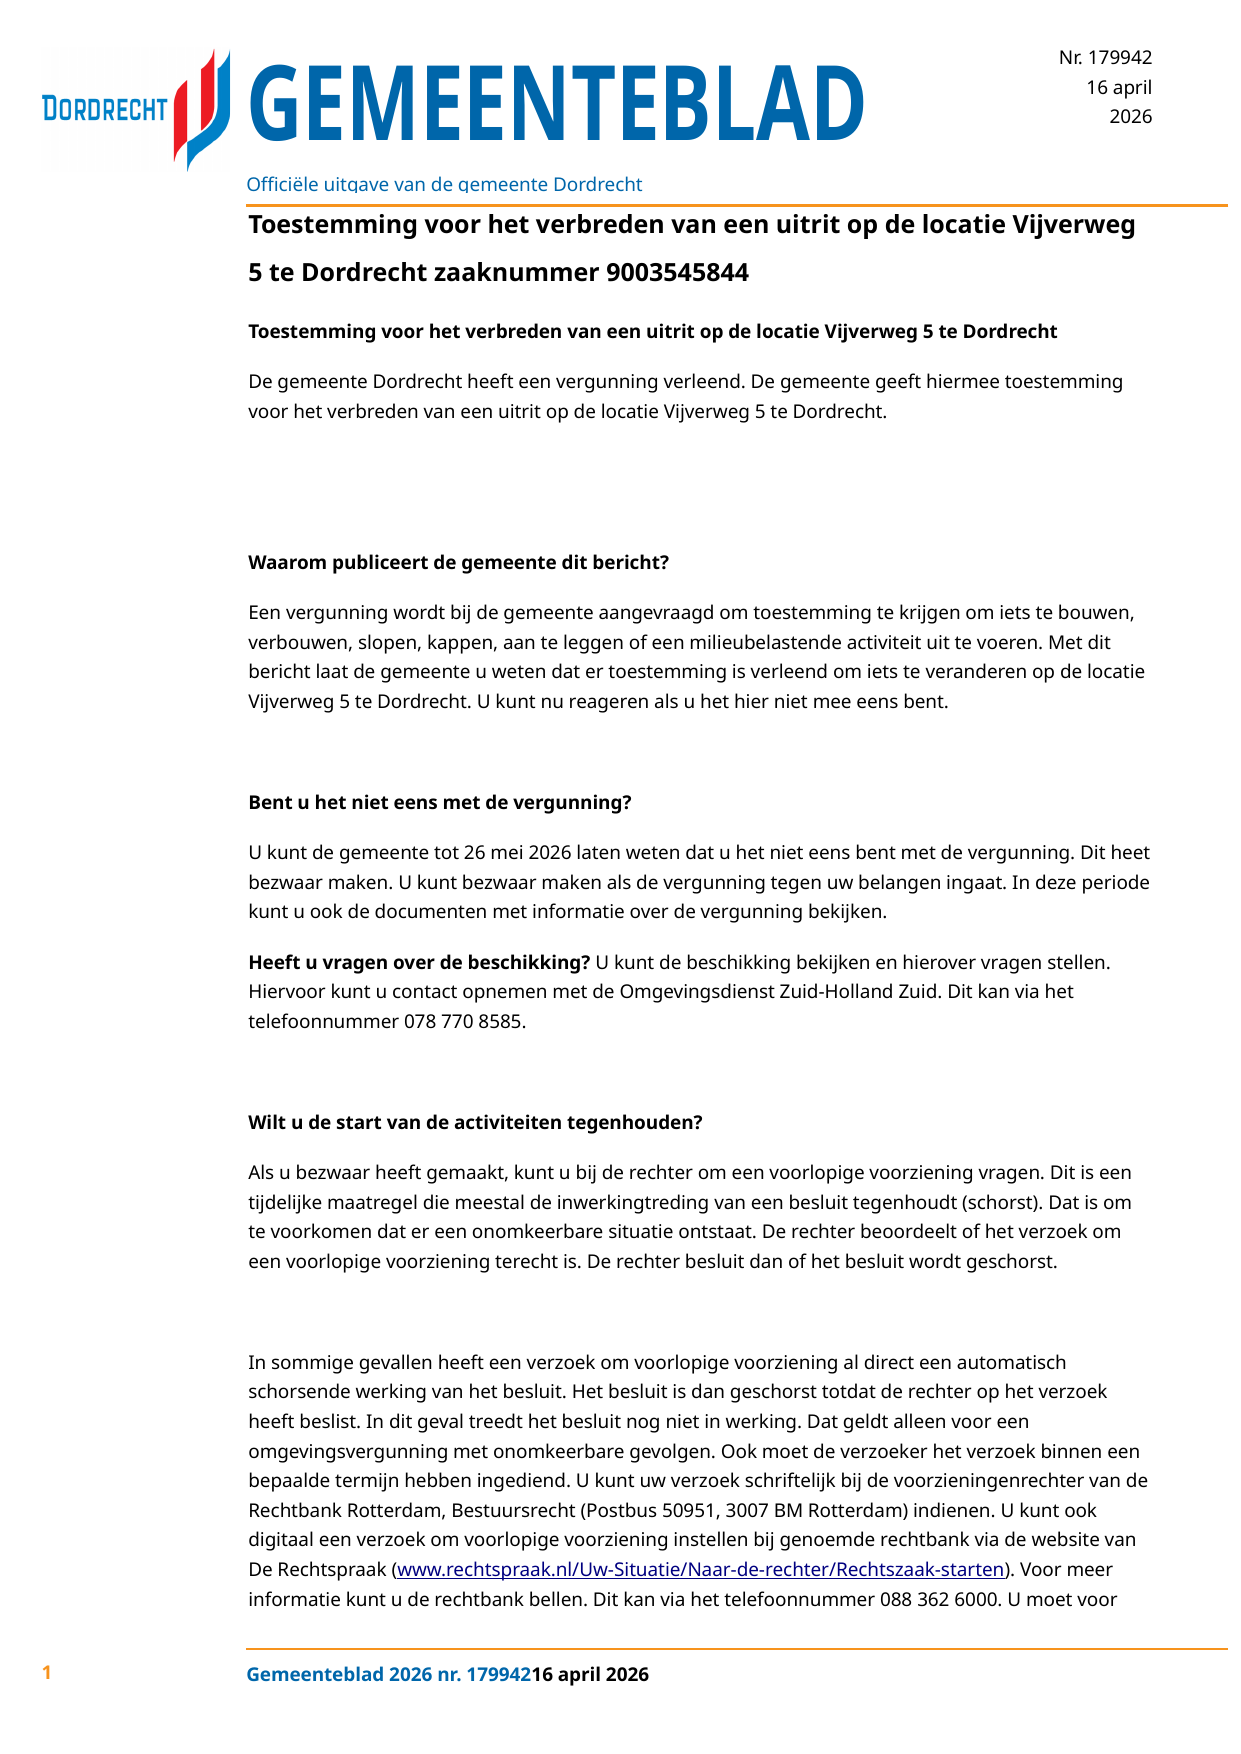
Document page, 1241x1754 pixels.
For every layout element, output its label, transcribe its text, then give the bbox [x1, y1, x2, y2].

picture [41, 47, 231, 172]
text De gemeente Dordrecht heeft een vergunning verleend. De gemeente geeft hiermee toestemming voor het verbreden van een uitrit op de locatie Vijverweg 5 te Dordrecht. [248, 368, 1152, 424]
text Toestemming voor het verbreden van een uitrit op de locatie Vijverweg 5 te Dordrecht [248, 318, 1152, 344]
text U kunt de gemeente tot 26 mei 2026 laten weten dat u het niet eens bent met de vergunning. Dit heet bezwaar maken. U kunt bezwaar maken als de vergunning tegen uw belangen ingaat. In deze periode kunt u ook de documenten met informatie over de vergunning bekijken. [248, 839, 1152, 924]
text Als u bezwaar heeft gemaakt, kunt u bij de rechter om een voorlopige voorziening vragen. Dit is een tijdelijke maatregel die meestal de inwerkingtreding van een besluit tegenhoudt (schorst). Dat is om te voorkomen dat er een onomkeerbare situatie ontstaat. De rechter beoordeelt of het verzoek om een voorlopige voorziening terecht is. De rechter besluit dan of het besluit wordt geschorst. [248, 1159, 1152, 1274]
text Bent u het niet eens met de vergunning? [248, 789, 1152, 815]
text Wilt u de start van de activiteiten tegenhouden? [248, 1109, 1152, 1135]
text In sommige gevallen heeft een verzoek om voorlopige voorziening al direct een automatisch schorsende werking van het besluit. Het besluit is dan geschorst totdat de rechter op het verzoek heeft beslist. In dit geval treedt het besluit nog niet in werking. Dat geldt alleen voor een omgevingsvergunning met onomkeerbare gevolgen. Ook moet de verzoeker het verzoek binnen een bepaalde termijn hebben ingediend. U kunt uw verzoek schriftelijk bij de voorzieningenrechter van de Rechtbank Rotterdam, Bestuursrecht (Postbus 50951, 3007 BM Rotterdam) indienen. U kunt ook digitaal een verzoek om voorlopige voorziening instellen bij genoemde rechtbank via de website van De Rechtspraak (www.rechtspraak.nl/Uw-Situatie/Naar-de-rechter/Rechtszaak-starten). Voor meer informatie kunt u de rechtbank bellen. Dit kan via het telefoonnummer 088 362 6000. U moet voor [248, 1349, 1152, 1612]
text Een vergunning wordt bij de gemeente aangevraagd om toestemming te krijgen om iets te bouwen, verbouwen, slopen, kappen, aan te leggen of een milieubelastende activiteit uit te voeren. Met dit bericht laat de gemeente u weten dat er toestemming is verleend om iets te veranderen op de locatie Vijverweg 5 te Dordrecht. U kunt nu reageren als u het hier niet mee eens bent. [248, 599, 1152, 714]
text Toestemming voor het verbreden van een uitrit op de locatie Vijverweg 5 te Dordrecht zaaknummer 9003545844 [248, 207, 1152, 288]
text Waarom publiceert de gemeente dit bericht? [248, 549, 1152, 575]
text Heeft u vragen over de beschikking? U kunt de beschikking bekijken en hierover vragen stellen. Hiervoor kunt u contact opnemen met de Omgevingsdienst Zuid-Holland Zuid. Dit kan via het telefoonnummer 078 770 8585. [248, 949, 1152, 1034]
